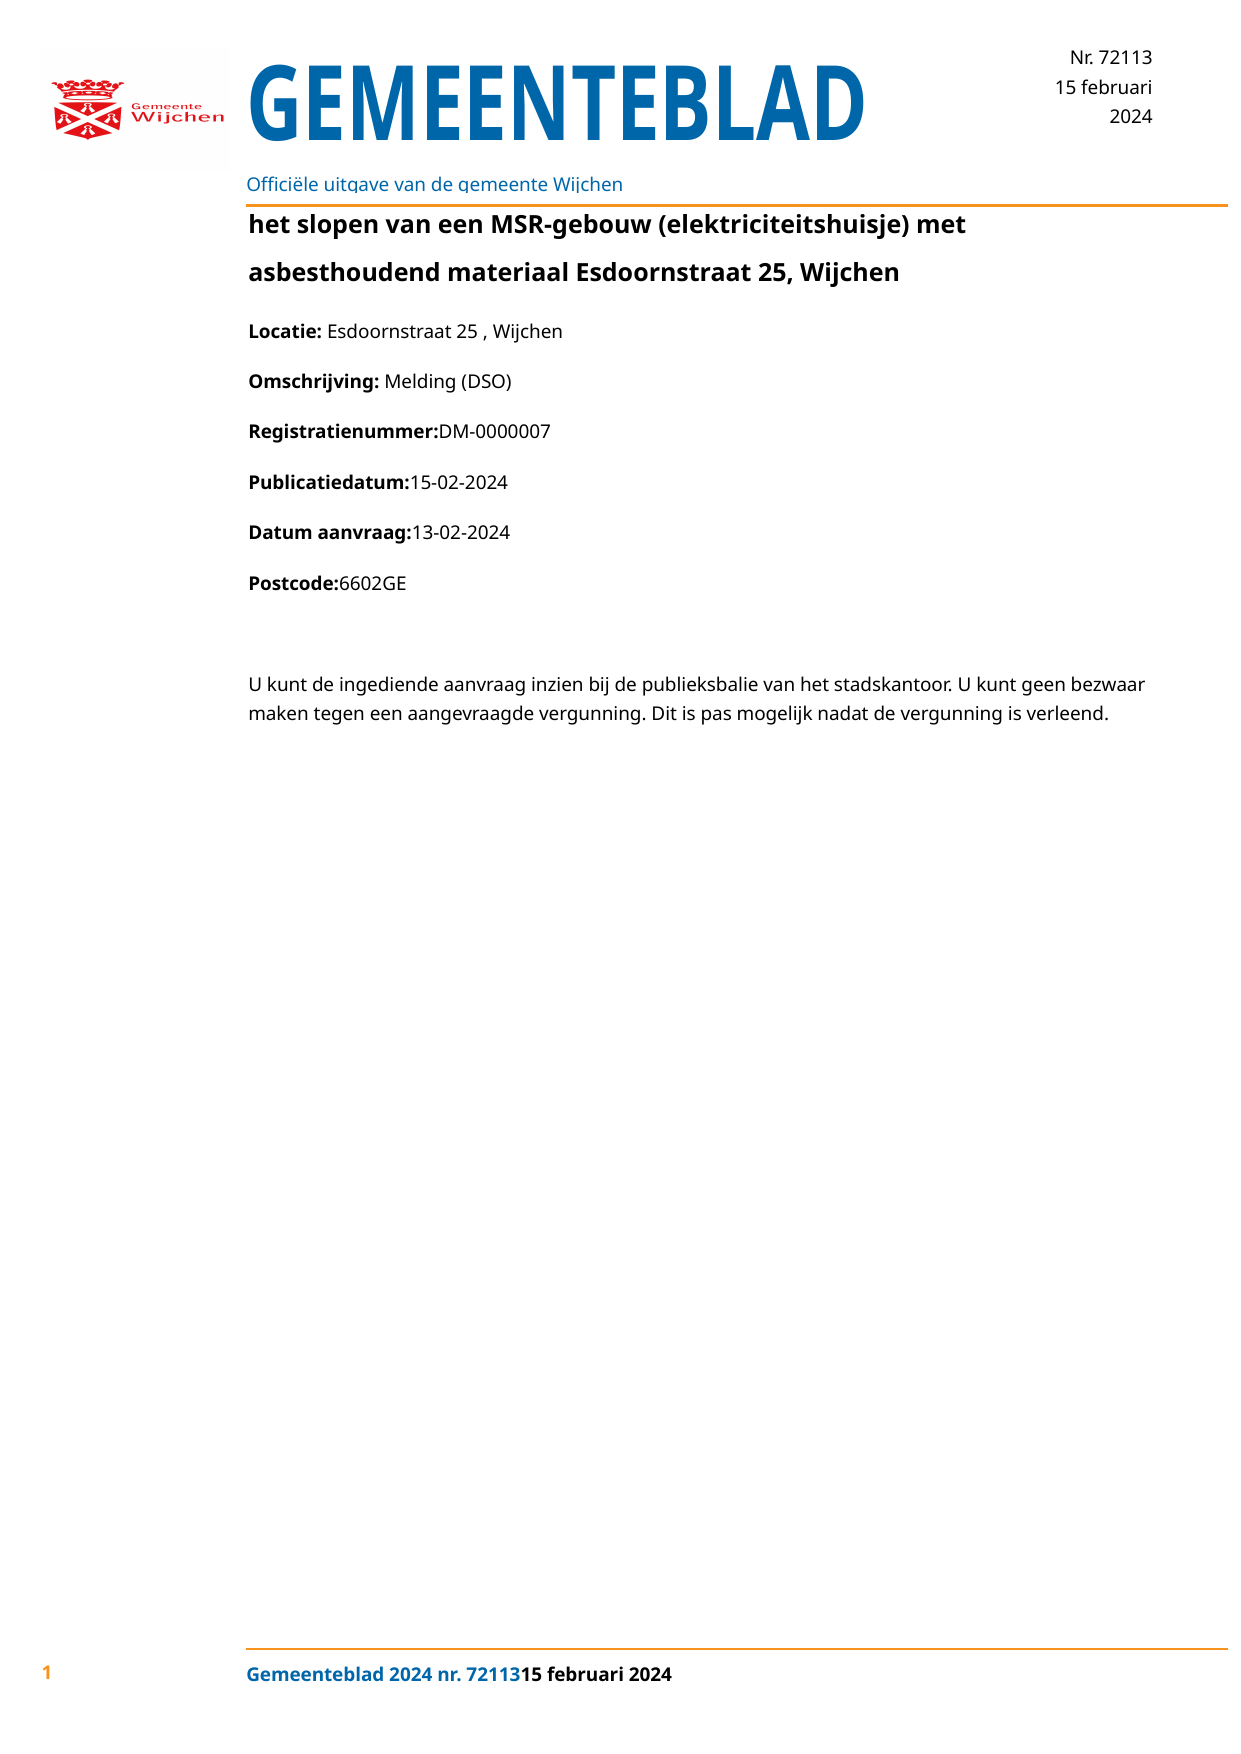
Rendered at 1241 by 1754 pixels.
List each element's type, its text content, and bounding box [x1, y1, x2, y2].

text Publicatiedatum:15-02-2024 [248, 469, 1152, 495]
text Postcode:6602GE [248, 570, 1152, 596]
text Registratienummer:DM-0000007 [248, 419, 1152, 444]
picture [41, 47, 231, 172]
text Datum aanvraag:13-02-2024 [248, 519, 1152, 545]
text U kunt de ingediende aanvraag inzien bij de publieksbalie van het stadskantoor. U kunt geen bezwaar maken tegen een aangevraagde vergunning. Dit is pas mogelijk nadat de vergunning is verleend. [248, 671, 1152, 726]
text Omschrijving: Melding (DSO) [248, 368, 1152, 394]
text Locatie: Esdoornstraat 25 , Wijchen [248, 318, 1152, 344]
text het slopen van een MSR-gebouw (elektriciteitshuisje) met asbesthoudend materiaal Esdoornstraat 25, Wijchen [248, 207, 1152, 288]
